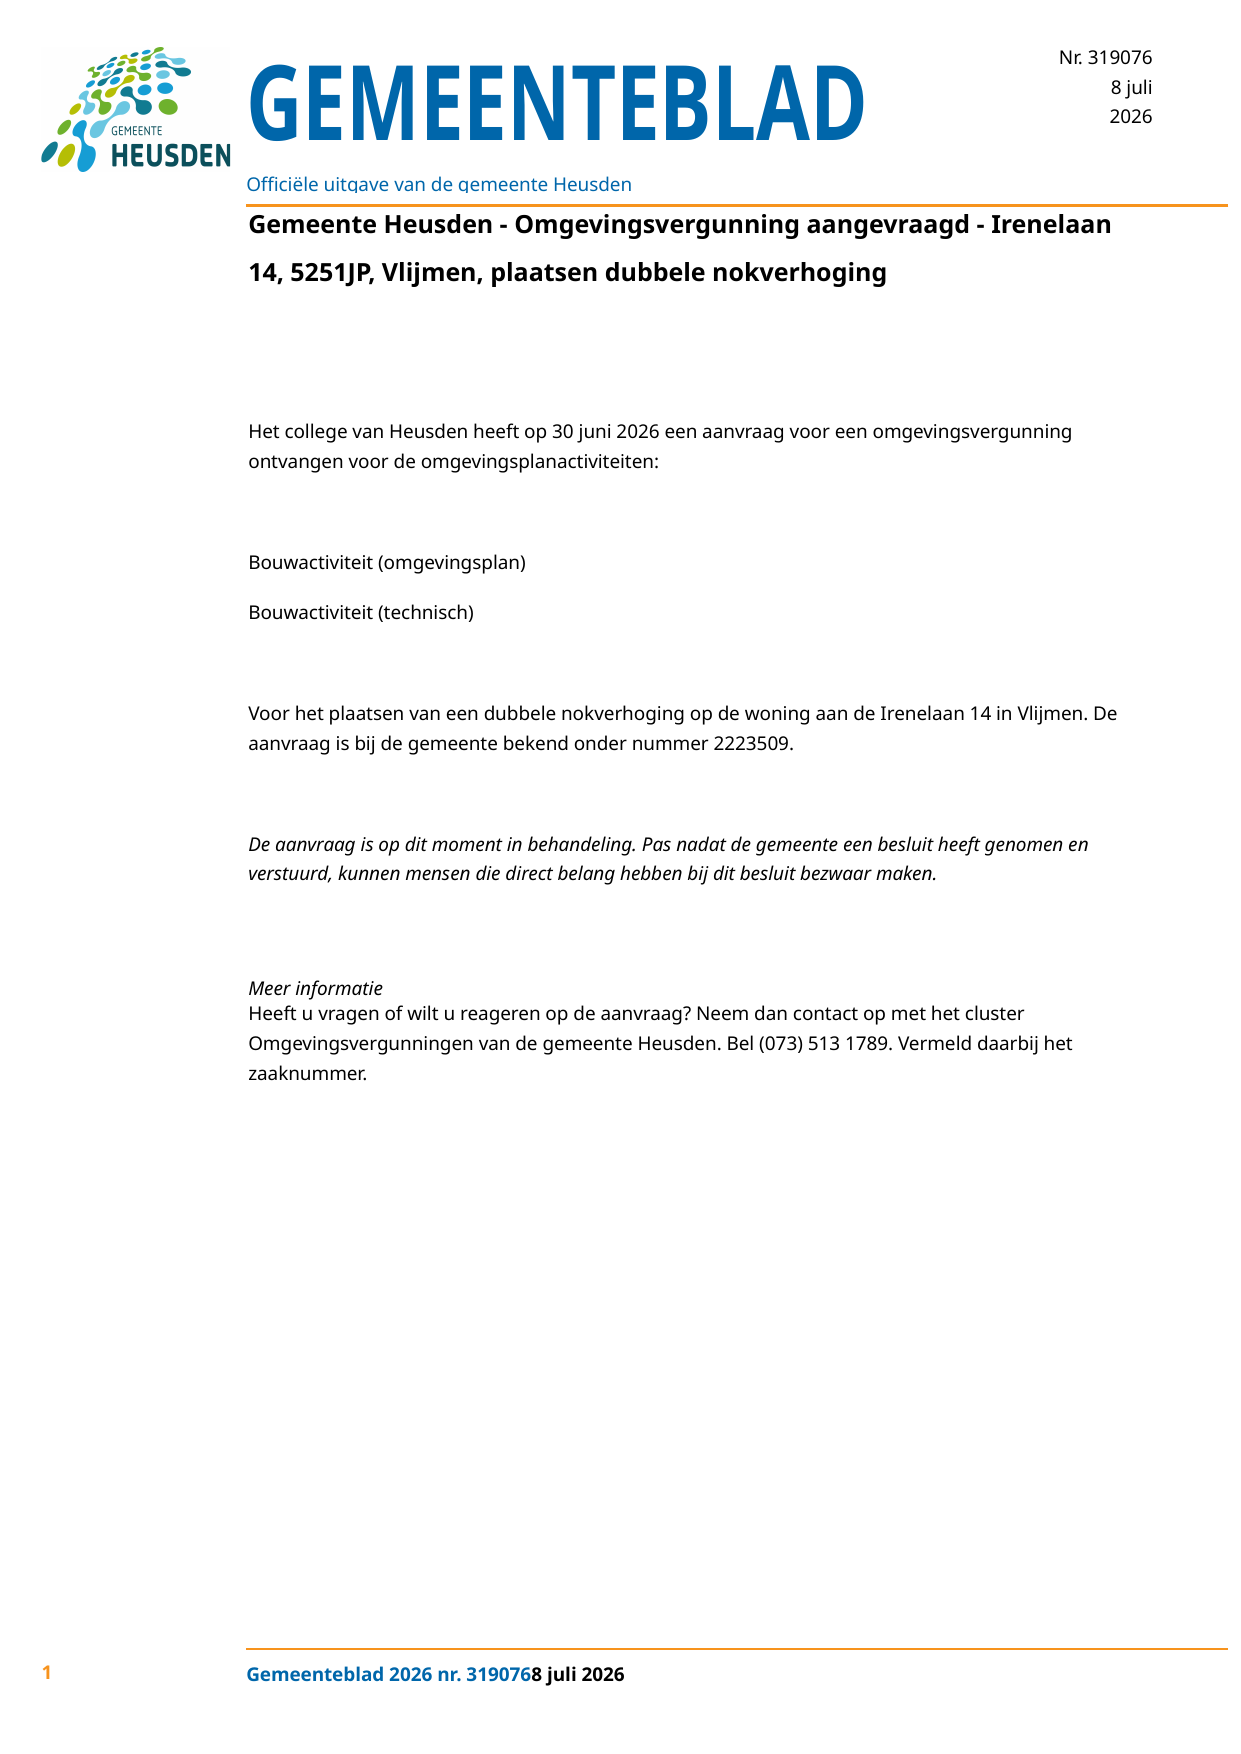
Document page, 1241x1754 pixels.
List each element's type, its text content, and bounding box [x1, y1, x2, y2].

text Heeft u vragen of wilt u reageren op de aanvraag? Neem dan contact op met het cluster Omgevingsvergunningen van de gemeente Heusden. Bel (073) 513 1789. Vermeld daarbij het zaaknummer. [248, 1001, 1152, 1085]
text Het college van Heusden heeft op 30 juni 2026 een aanvraag voor een omgevingsvergunning ontvangen voor de omgevingsplanactiviteiten: [248, 419, 1152, 474]
text Bouwactiviteit (omgevingsplan) [248, 549, 1152, 575]
text Voor het plaatsen van een dubbele nokverhoging op de woning aan de Irenelaan 14 in Vlijmen. De aanvraag is bij de gemeente bekend onder nummer 2223509. [248, 700, 1152, 756]
text Gemeente Heusden - Omgevingsvergunning aangevraagd - Irenelaan 14, 5251JP, Vlijmen, plaatsen dubbele nokverhoging [248, 207, 1152, 288]
picture [41, 47, 231, 172]
text De aanvraag is op dit moment in behandeling. Pas nadat de gemeente een besluit heeft genomen en verstuurd, kunnen mensen die direct belang hebben bij dit besluit bezwaar maken. [248, 831, 1152, 886]
text Meer informatie [248, 975, 1152, 1001]
text Bouwactiviteit (technisch) [248, 599, 1152, 625]
